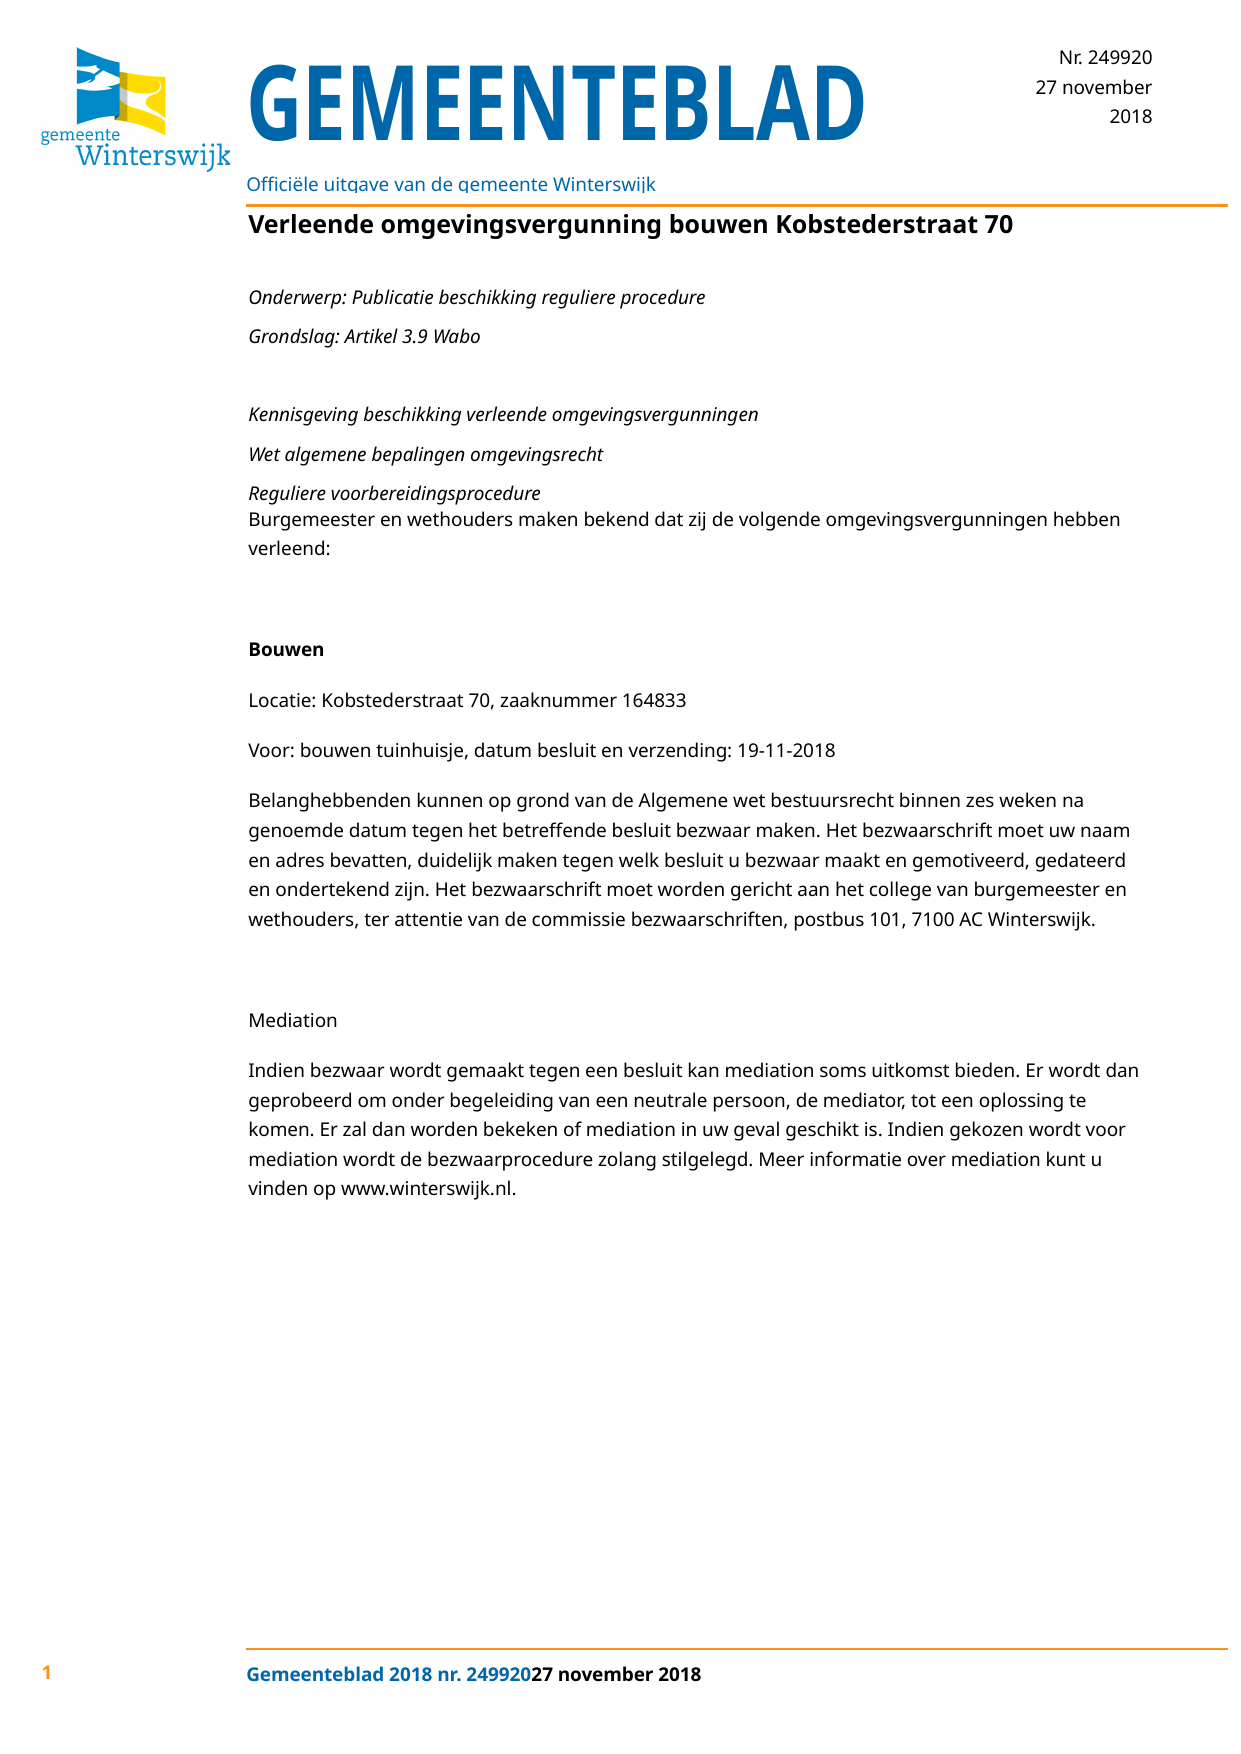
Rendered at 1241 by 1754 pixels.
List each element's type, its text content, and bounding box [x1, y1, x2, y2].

text Verleende omgevingsvergunning bouwen Kobstederstraat 70 [248, 207, 1152, 241]
text Onderwerp: Publicatie beschikking reguliere procedure [248, 284, 1152, 309]
text Voor: bouwen tuinhuisje, datum besluit en verzending: 19-11-2018 [248, 737, 1152, 763]
text Grondslag: Artikel 3.9 Wabo [248, 323, 1152, 349]
text Locatie: Kobstederstraat 70, zaaknummer 164833 [248, 687, 1152, 712]
picture [41, 47, 231, 172]
text Wet algemene bepalingen omgevingsrecht [248, 441, 1152, 467]
text Bouwen [248, 636, 1152, 662]
text Kennisgeving beschikking verleende omgevingsvergunningen [248, 402, 1152, 427]
text Belanghebbenden kunnen op grond van de Algemene wet bestuursrecht binnen zes weken na genoemde datum tegen het betreffende besluit bezwaar maken. Het bezwaarschrift moet uw naam en adres bevatten, duidelijk maken tegen welk besluit u bezwaar maakt en gemotiveerd, gedateerd en ondertekend zijn. Het bezwaarschrift moet worden gericht aan het college van burgemeester en wethouders, ter attentie van de commissie bezwaarschriften, postbus 101, 7100 AC Winterswijk. [248, 788, 1152, 932]
picture [225, 153, 231, 162]
text Indien bezwaar wordt gemaakt tegen een besluit kan mediation soms uitkomst bieden. Er wordt dan geprobeerd om onder begeleiding van een neutrale persoon, de mediator, tot een oplossing te komen. Er zal dan worden bekeken of mediation in uw geval geschikt is. Indien gekozen wordt voor mediation wordt de bezwaarprocedure zolang stilgelegd. Meer informatie over mediation kunt u vinden op www.winterswijk.nl. [248, 1057, 1152, 1201]
text Burgemeester en wethouders maken bekend dat zij de volgende omgevingsvergunningen hebben verleend: [248, 506, 1152, 561]
text Reguliere voorbereidingsprocedure [248, 480, 1152, 506]
text Mediation [248, 1007, 1152, 1032]
